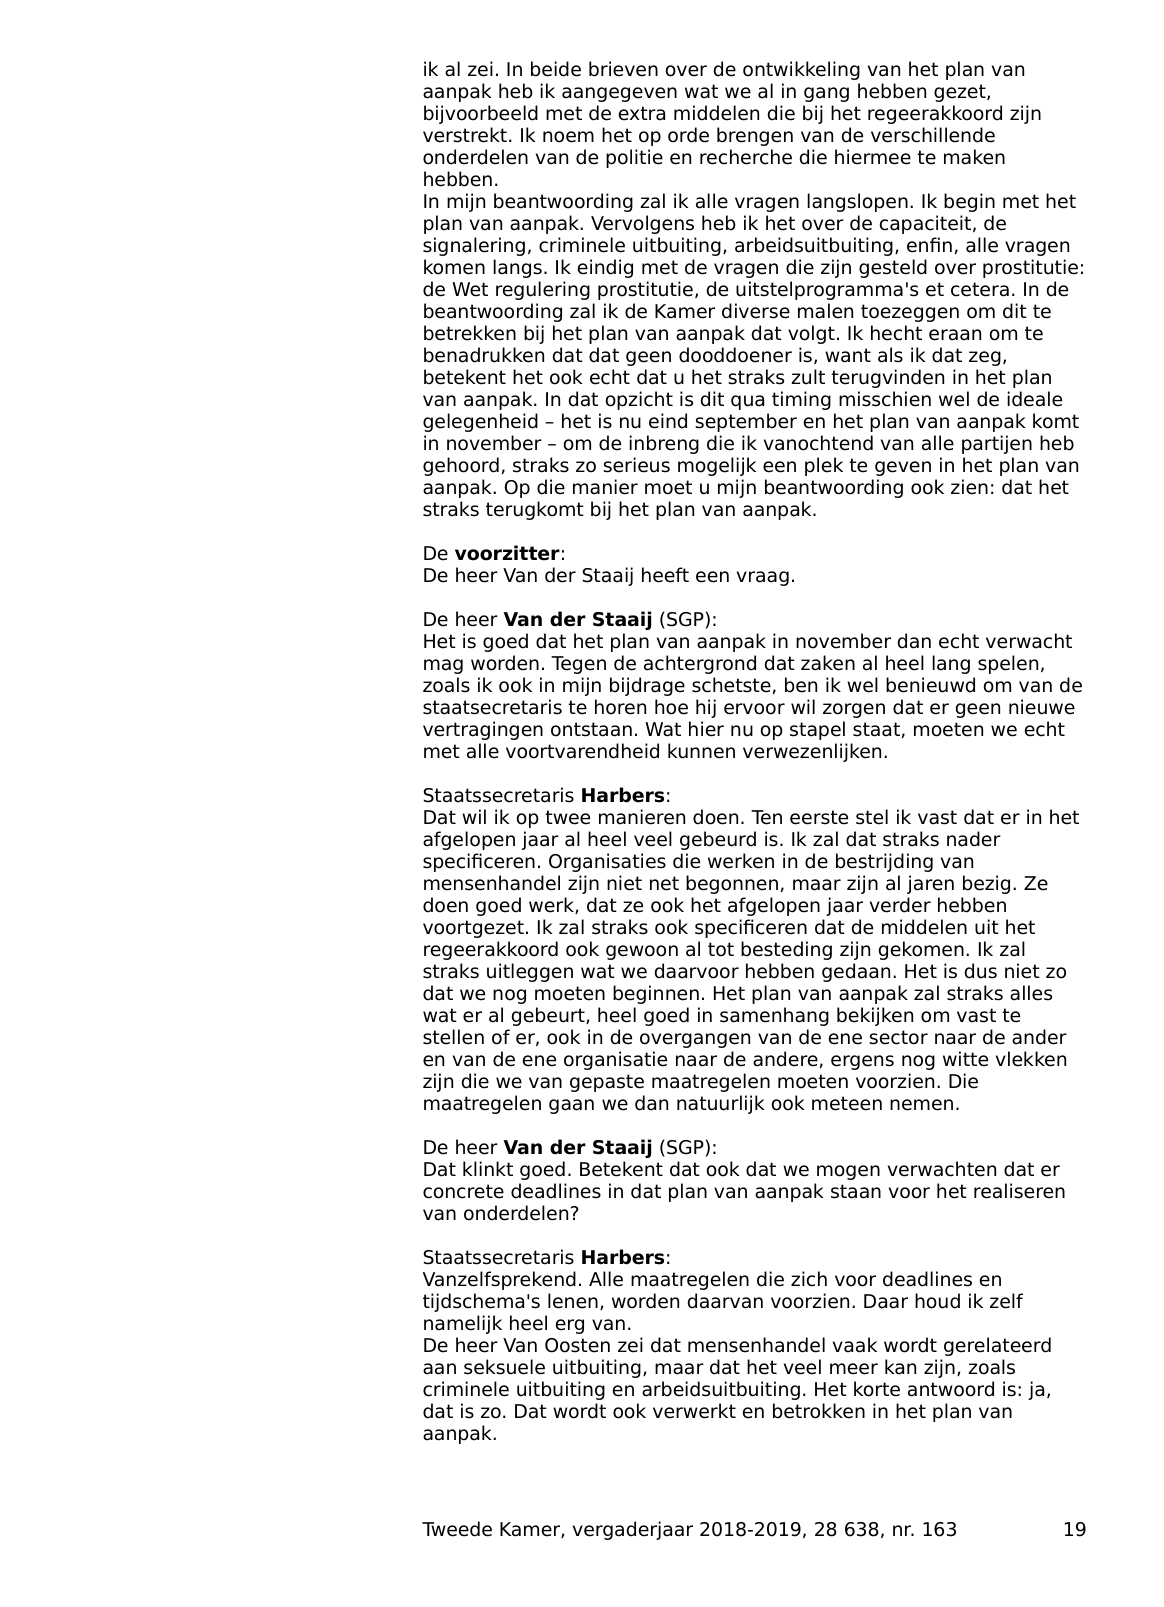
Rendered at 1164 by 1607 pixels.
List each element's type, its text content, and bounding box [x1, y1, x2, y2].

text De heer Van Oosten zei dat mensenhandel vaak wordt gerelateerd aan seksuele uitbuiting, maar dat het veel meer kan zijn, zoals criminele uitbuiting en arbeidsuitbuiting. Het korte antwoord is: ja, dat is zo. Dat wordt ook verwerkt en betrokken in het plan van aanpak. [422, 1335, 1087, 1445]
text In mijn beantwoording zal ik alle vragen langslopen. Ik begin met het plan van aanpak. Vervolgens heb ik het over de capaciteit, de signalering, criminele uitbuiting, arbeidsuitbuiting, enfin, alle vragen komen langs. Ik eindig met de vragen die zijn gesteld over prostitutie: de Wet regulering prostitutie, de uitstelprogramma's et cetera. In de beantwoording zal ik de Kamer diverse malen toezeggen om dit te betrekken bij het plan van aanpak dat volgt. Ik hecht eraan om te benadrukken dat dat geen dooddoener is, want als ik dat zeg, betekent het ook echt dat u het straks zult terugvinden in het plan van aanpak. In dat opzicht is dit qua timing misschien wel de ideale gelegenheid – het is nu eind september en het plan van aanpak komt in november – om de inbreng die ik vanochtend van alle partijen heb gehoord, straks zo serieus mogelijk een plek te geven in het plan van aanpak. Op die manier moet u mijn beantwoording ook zien: dat het straks terugkomt bij het plan van aanpak. [422, 191, 1087, 521]
text Dat klinkt goed. Betekent dat ook dat we mogen verwachten dat er concrete deadlines in dat plan van aanpak staan voor het realiseren van onderdelen? [422, 1159, 1087, 1225]
text De heer Van der Staaij (SGP): [422, 1137, 1087, 1159]
text De heer Van der Staaij heeft een vraag. [422, 565, 1087, 587]
text De heer Van der Staaij (SGP): [422, 609, 1087, 631]
text Staatssecretaris Harbers: [422, 1247, 1087, 1269]
text De voorzitter: [422, 543, 1087, 565]
text Staatssecretaris Harbers: [422, 785, 1087, 807]
text Dat wil ik op twee manieren doen. Ten eerste stel ik vast dat er in het afgelopen jaar al heel veel gebeurd is. Ik zal dat straks nader specificeren. Organisaties die werken in de bestrijding van mensenhandel zijn niet net begonnen, maar zijn al jaren bezig. Ze doen goed werk, dat ze ook het afgelopen jaar verder hebben voortgezet. Ik zal straks ook specificeren dat de middelen uit het regeerakkoord ook gewoon al tot besteding zijn gekomen. Ik zal straks uitleggen wat we daarvoor hebben gedaan. Het is dus niet zo dat we nog moeten beginnen. Het plan van aanpak zal straks alles wat er al gebeurt, heel goed in samenhang bekijken om vast te stellen of er, ook in de overgangen van de ene sector naar de ander en van de ene organisatie naar de andere, ergens nog witte vlekken zijn die we van gepaste maatregelen moeten voorzien. Die maatregelen gaan we dan natuurlijk ook meteen nemen. [422, 807, 1087, 1115]
text ik al zei. In beide brieven over de ontwikkeling van het plan van aanpak heb ik aangegeven wat we al in gang hebben gezet, bijvoorbeeld met de extra middelen die bij het regeerakkoord zijn verstrekt. Ik noem het op orde brengen van de verschillende onderdelen van de politie en recherche die hiermee te maken hebben. [422, 59, 1087, 191]
text Vanzelfsprekend. Alle maatregelen die zich voor deadlines en tijdschema's lenen, worden daarvan voorzien. Daar houd ik zelf namelijk heel erg van. [422, 1269, 1087, 1335]
text Het is goed dat het plan van aanpak in november dan echt verwacht mag worden. Tegen de achtergrond dat zaken al heel lang spelen, zoals ik ook in mijn bijdrage schetste, ben ik wel benieuwd om van de staatsecretaris te horen hoe hij ervoor wil zorgen dat er geen nieuwe vertragingen ontstaan. Wat hier nu op stapel staat, moeten we echt met alle voortvarendheid kunnen verwezenlijken. [422, 631, 1087, 763]
